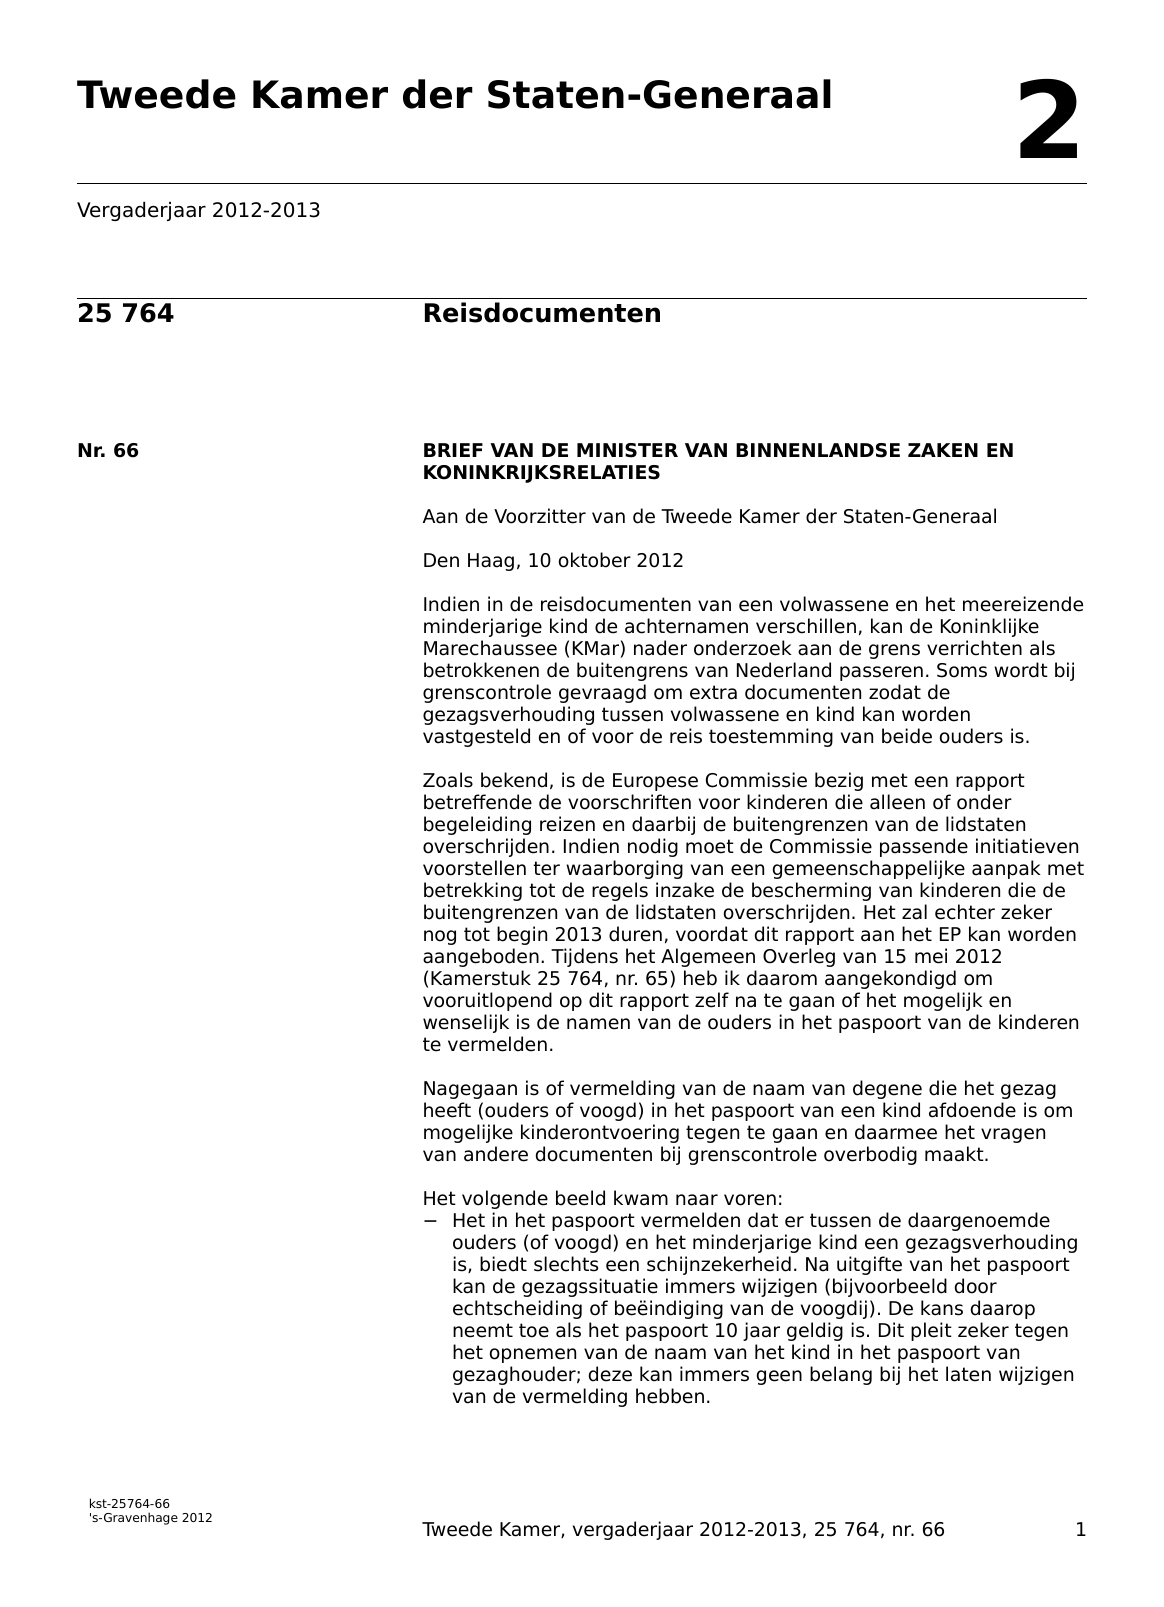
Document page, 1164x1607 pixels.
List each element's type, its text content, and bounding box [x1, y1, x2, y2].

text Zoals bekend, is de Europese Commissie bezig met een rapport betreffende de voorschriften voor kinderen die alleen of onder begeleiding reizen en daarbij de buitengrenzen van de lidstaten overschrijden. Indien nodig moet de Commissie passende initiatieven voorstellen ter waarborging van een gemeenschappelijke aanpak met betrekking tot de regels inzake de bescherming van kinderen die de buitengrenzen van de lidstaten overschrijden. Het zal echter zeker nog tot begin 2013 duren, voordat dit rapport aan het EP kan worden aangeboden. Tijdens het Algemeen Overleg van 15 mei 2012 (Kamerstuk 25 764, nr. 65) heb ik daarom aangekondigd om vooruitlopend op dit rapport zelf na te gaan of het mogelijk en wenselijk is de namen van de ouders in het paspoort van de kinderen te vermelden. [422, 770, 1087, 1056]
text Het volgende beeld kwam naar voren: [422, 1188, 1087, 1210]
text Nagegaan is of vermelding van de naam van degene die het gezag heeft (ouders of voogd) in het paspoort van een kind afdoende is om mogelijke kinderontvoering tegen te gaan en daarmee het vragen van andere documenten bij grenscontrole overbodig maakt. [422, 1078, 1087, 1166]
text − Het in het paspoort vermelden dat er tussen de daargenoemde ouders (of voogd) en het minderjarige kind een gezagsverhouding is, biedt slechts een schijnzekerheid. Na uitgifte van het paspoort kan de gezagssituatie immers wijzigen (bijvoorbeeld door echtscheiding of beëindiging van de voogdij). De kans daarop neemt toe als het paspoort 10 jaar geldig is. Dit pleit zeker tegen het opnemen van de naam van het kind in het paspoort van gezaghouder; deze kan immers geen belang bij het laten wijzigen van de vermelding hebben. [422, 1210, 1087, 1408]
table_header 2 [886, 59, 1087, 183]
text Den Haag, 10 oktober 2012 [422, 550, 1087, 572]
text Indien in de reisdocumenten van een volwassene en het meereizende minderjarige kind de achternamen verschillen, kan de Koninklijke Marechaussee (KMar) nader onderzoek aan de grens verrichten als betrokkenen de buitengrens van Nederland passeren. Soms wordt bij grenscontrole gevraagd om extra documenten zodat de gezagsverhouding tussen volwassene en kind kan worden vastgesteld en of voor de reis toestemming van beide ouders is. [422, 594, 1087, 748]
subtitle Nr. 66 BRIEF VAN DE MINISTER VAN BINNENLANDSE ZAKEN EN KONINKRIJKSRELATIES [77, 440, 1087, 484]
text kst-25764-66 [88, 1497, 323, 1511]
text 's-Gravenhage 2012 [88, 1511, 323, 1525]
table_cell Vergaderjaar 2012-2013 [77, 184, 1087, 298]
subtitle 25 764 Reisdocumenten [77, 299, 1087, 329]
table_header Tweede Kamer der Staten-Generaal [77, 59, 886, 183]
text Aan de Voorzitter van de Tweede Kamer der Staten-Generaal [422, 506, 1087, 528]
